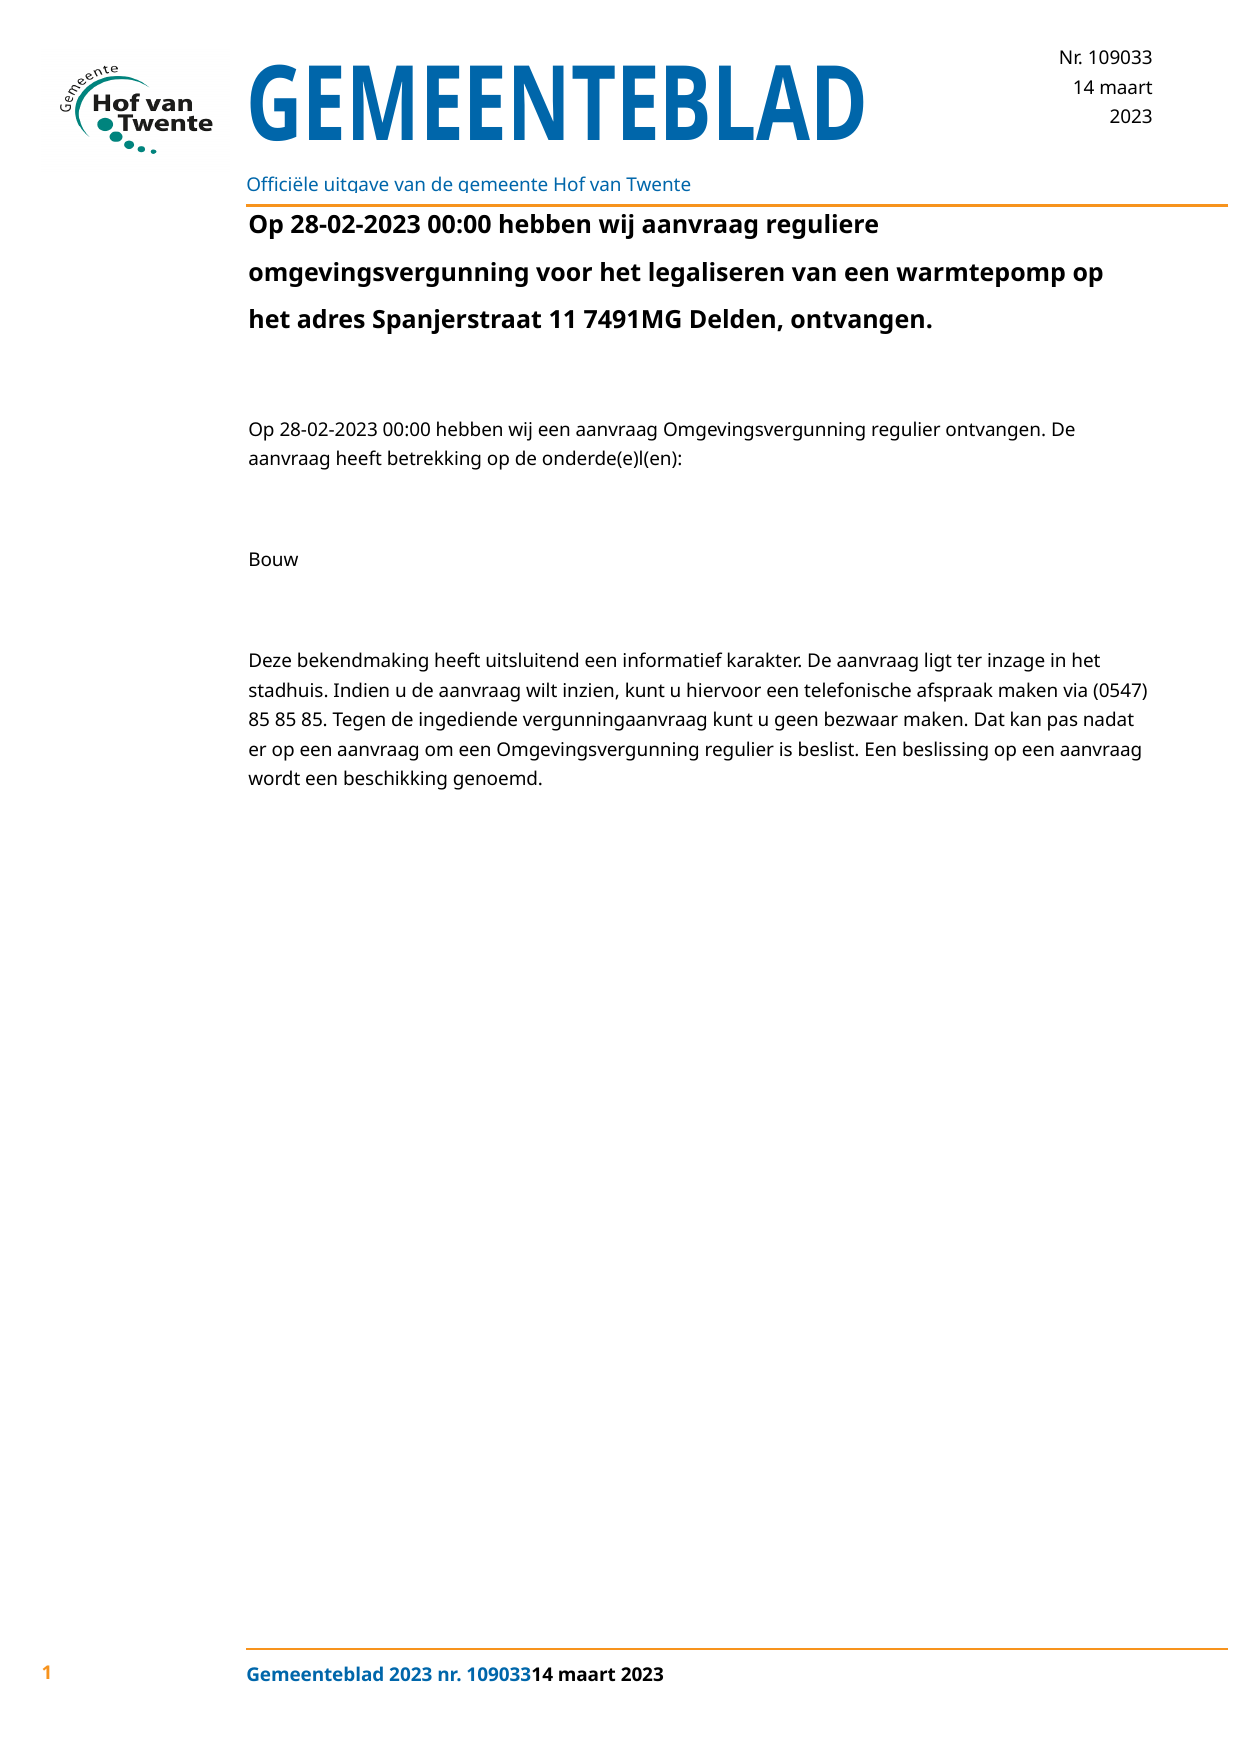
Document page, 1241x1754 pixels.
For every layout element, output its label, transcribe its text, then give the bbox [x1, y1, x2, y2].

text Op 28-02-2023 00:00 hebben wij een aanvraag Omgevingsvergunning regulier ontvangen. De aanvraag heeft betrekking op de onderde(e)l(en): [248, 416, 1152, 471]
text Deze bekendmaking heeft uitsluitend een informatief karakter. De aanvraag ligt ter inzage in het stadhuis. Indien u de aanvraag wilt inzien, kunt u hiervoor een telefonische afspraak maken via (0547) 85 85 85. Tegen de ingediende vergunningaanvraag kunt u geen bezwaar maken. Dat kan pas nadat er op een aanvraag om een Omgevingsvergunning regulier is beslist. Een beslissing op een aanvraag wordt een beschikking genoemd. [248, 647, 1152, 791]
picture [41, 47, 231, 172]
text Op 28-02-2023 00:00 hebben wij aanvraag reguliere omgevingsvergunning voor het legaliseren van een warmtepomp op het adres Spanjerstraat 11 7491MG Delden, ontvangen. [248, 207, 1152, 336]
text Bouw [248, 546, 1152, 572]
